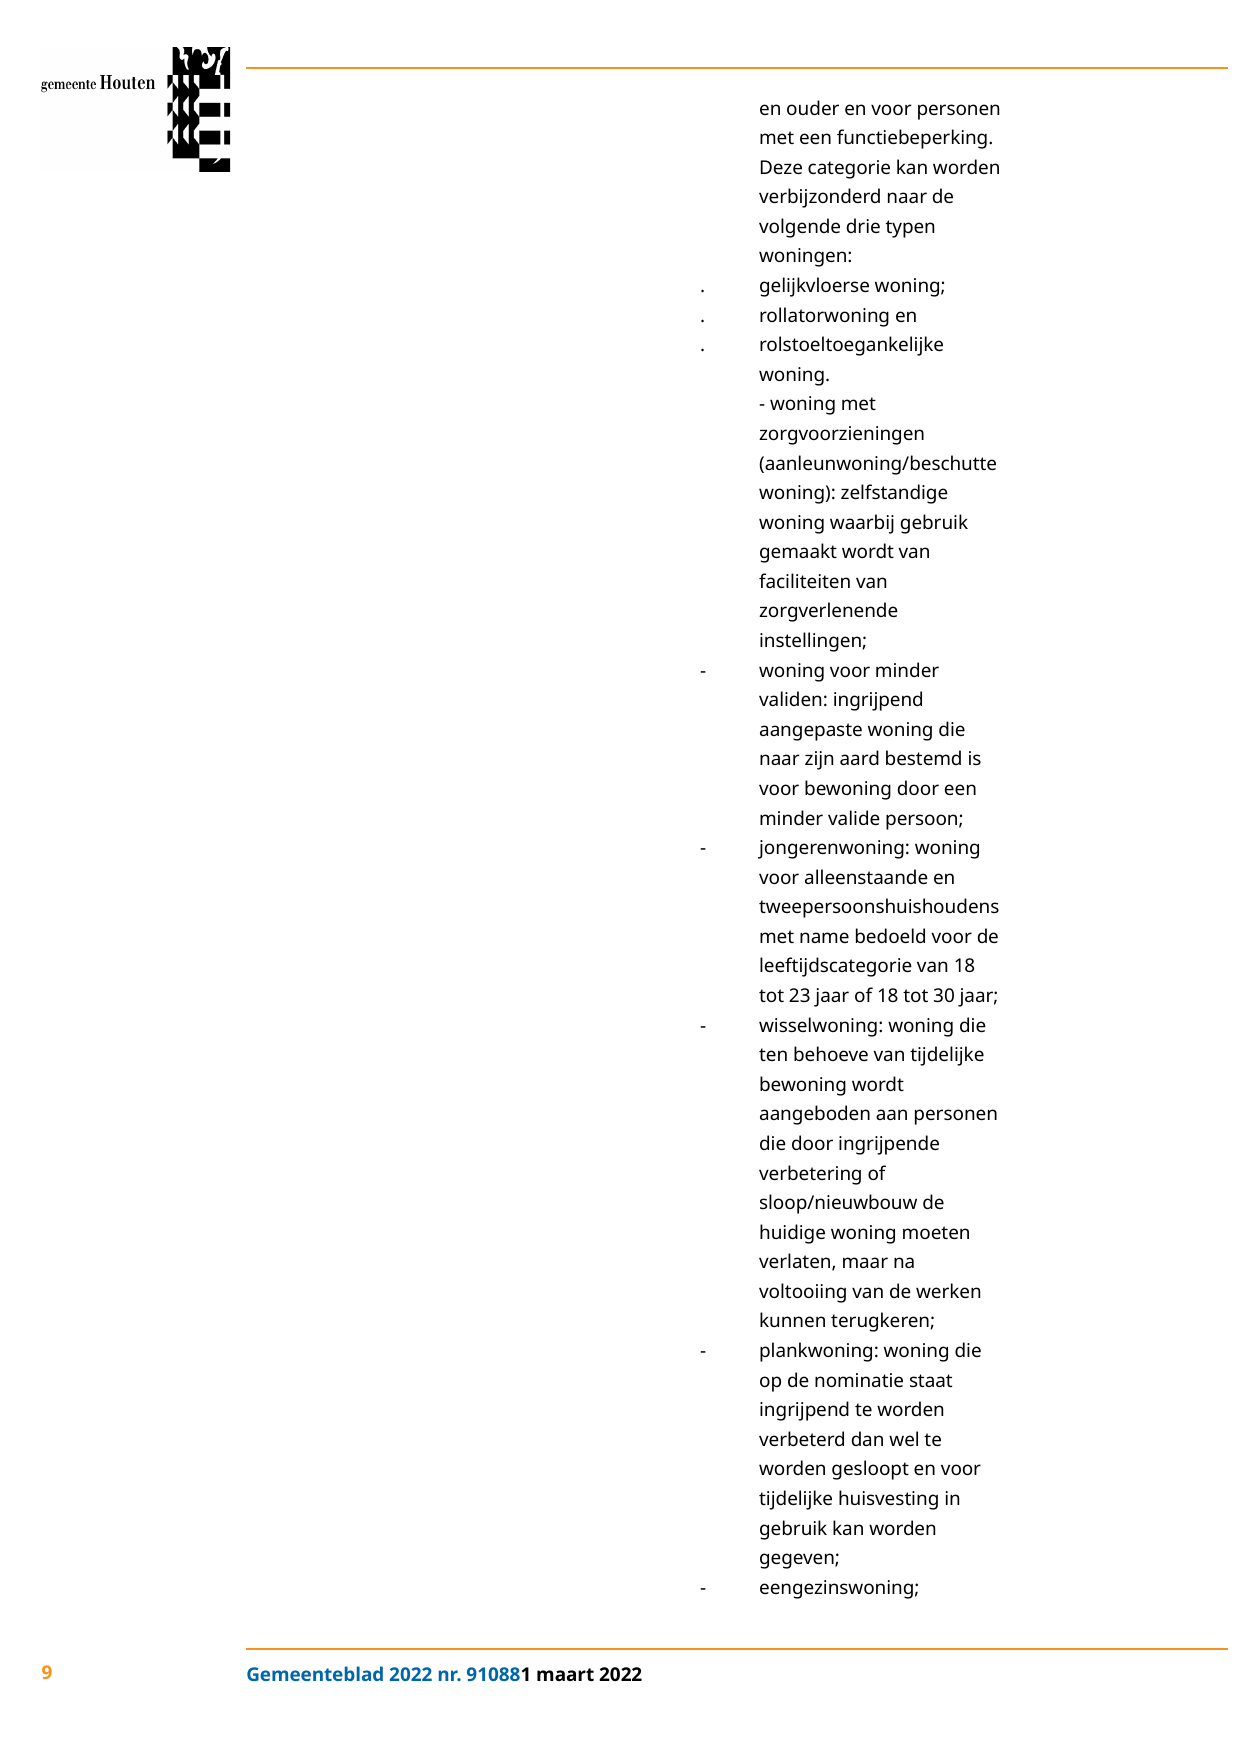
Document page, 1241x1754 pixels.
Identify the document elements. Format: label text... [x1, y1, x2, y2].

table_cell en ouder en voor personen met een functiebeperking. Deze categorie kan worden verbijzonderd naar de volgende drie typen woningen: gelijkvloerse woning; rollatorwoning en rolstoeltoegankelijke woning. - woning met zorgvoorzieningen (aanleunwoning/beschutte woning): zelfstandige woning waarbij gebruik gemaakt wordt van faciliteiten van zorgverlenende instellingen; woning voor minder validen: ingrijpend aangepaste woning die naar zijn aard bestemd is voor bewoning door een minder valide persoon; jongerenwoning: woning voor alleenstaande en tweepersoonshuishoudens met name bedoeld voor de leeftijdscategorie van 18 tot 23 jaar of 18 tot 30 jaar; wisselwoning: woning die ten behoeve van tijdelijke bewoning wordt aangeboden aan personen die door ingrijpende verbetering of sloop/nieuwbouw de huidige woning moeten verlaten, maar na voltooiing van de werken kunnen terugkeren; plankwoning: woning die op de nominatie staat ingrijpend te worden verbeterd dan wel te worden gesloopt en voor tijdelijke huisvesting in gebruik kan worden gegeven; eengezinswoning; [700, 95, 1001, 1600]
picture [41, 47, 231, 172]
table_cell [1001, 95, 1152, 1600]
table_cell [248, 95, 398, 1600]
table_cell [399, 95, 700, 1600]
